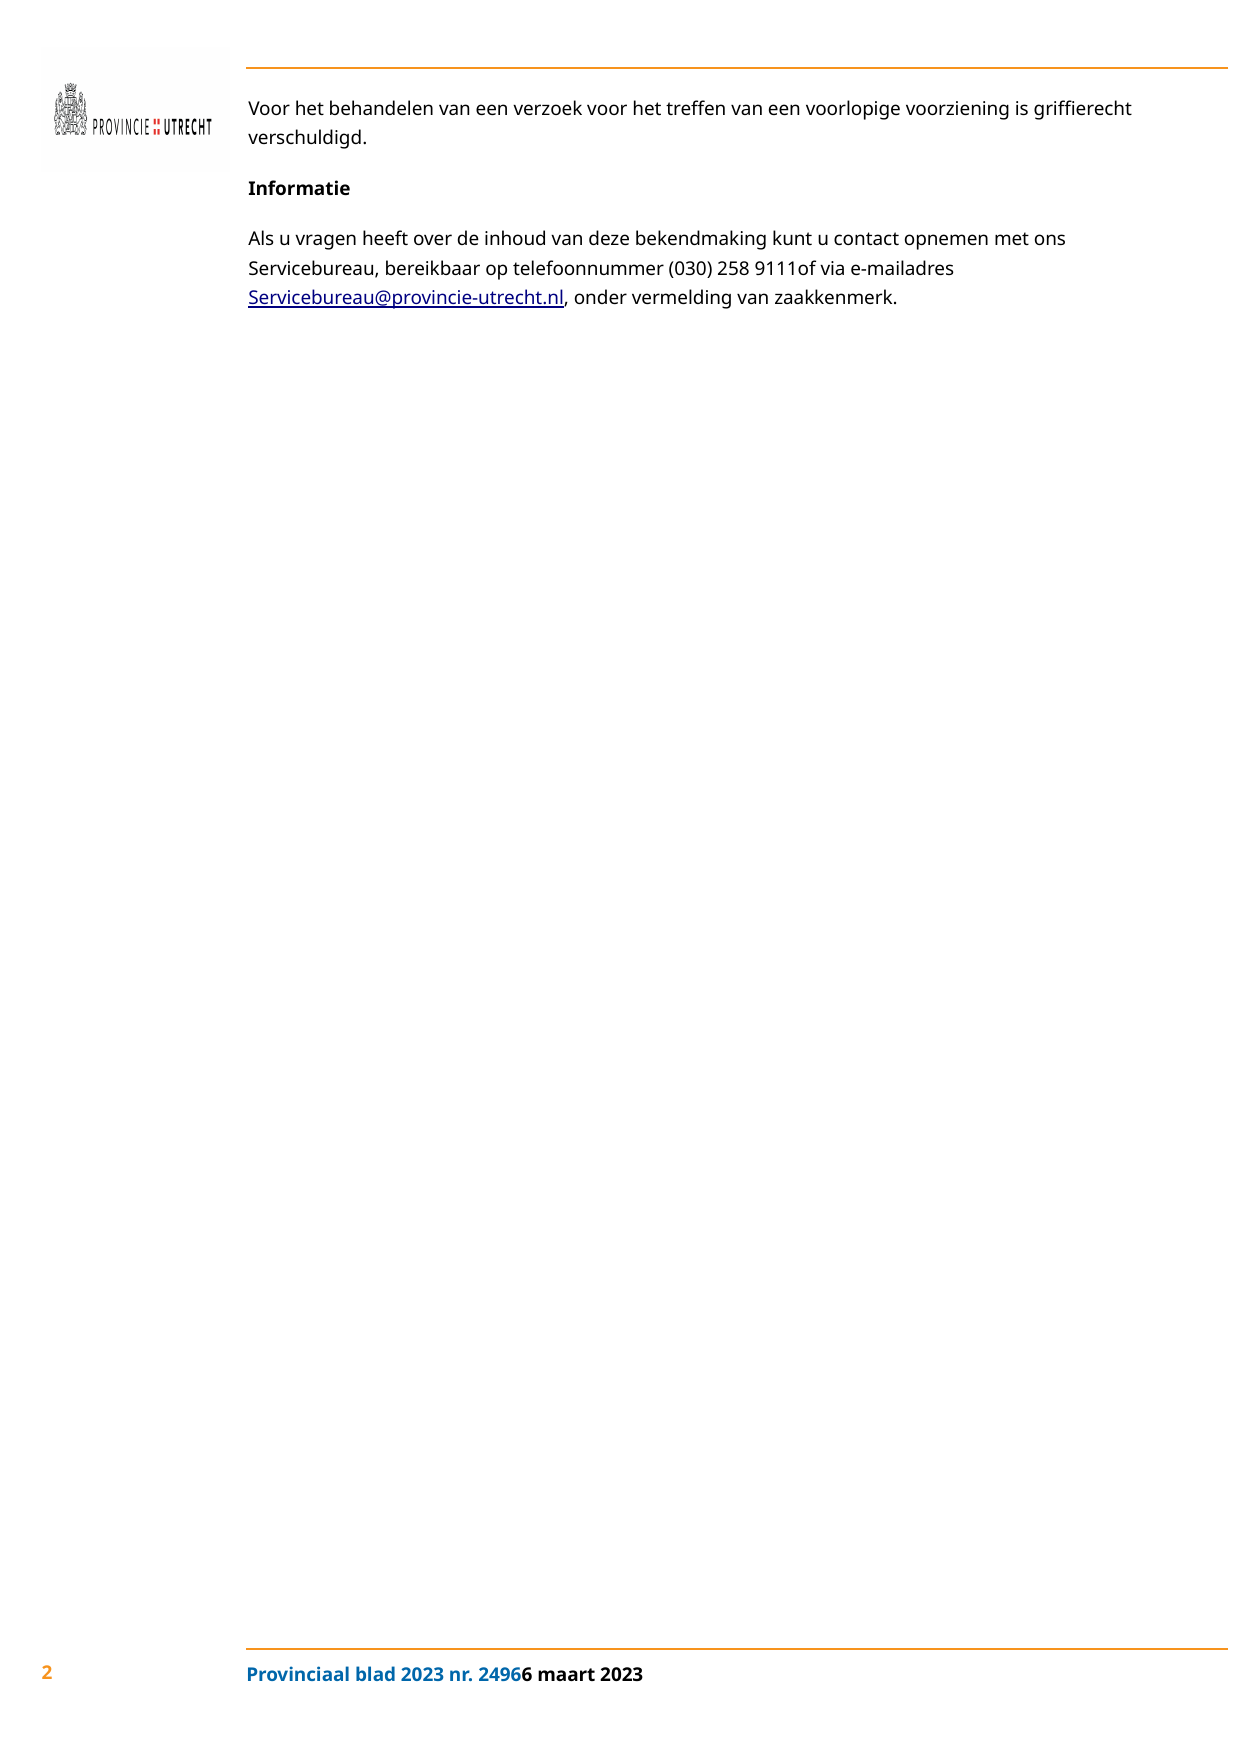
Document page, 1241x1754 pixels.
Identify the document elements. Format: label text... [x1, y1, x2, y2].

text Als u vragen heeft over de inhoud van deze bekendmaking kunt u contact opnemen met ons Servicebureau, bereikbaar op telefoonnummer (030) 258 9111of via e-mailadres Servicebureau@provincie-utrecht.nl, onder vermelding van zaakkenmerk. [248, 225, 1152, 310]
text Voor het behandelen van een verzoek voor het treffen van een voorlopige voorziening is griffierecht verschuldigd. [248, 95, 1152, 150]
picture [41, 47, 231, 172]
text Informatie [248, 175, 1152, 201]
